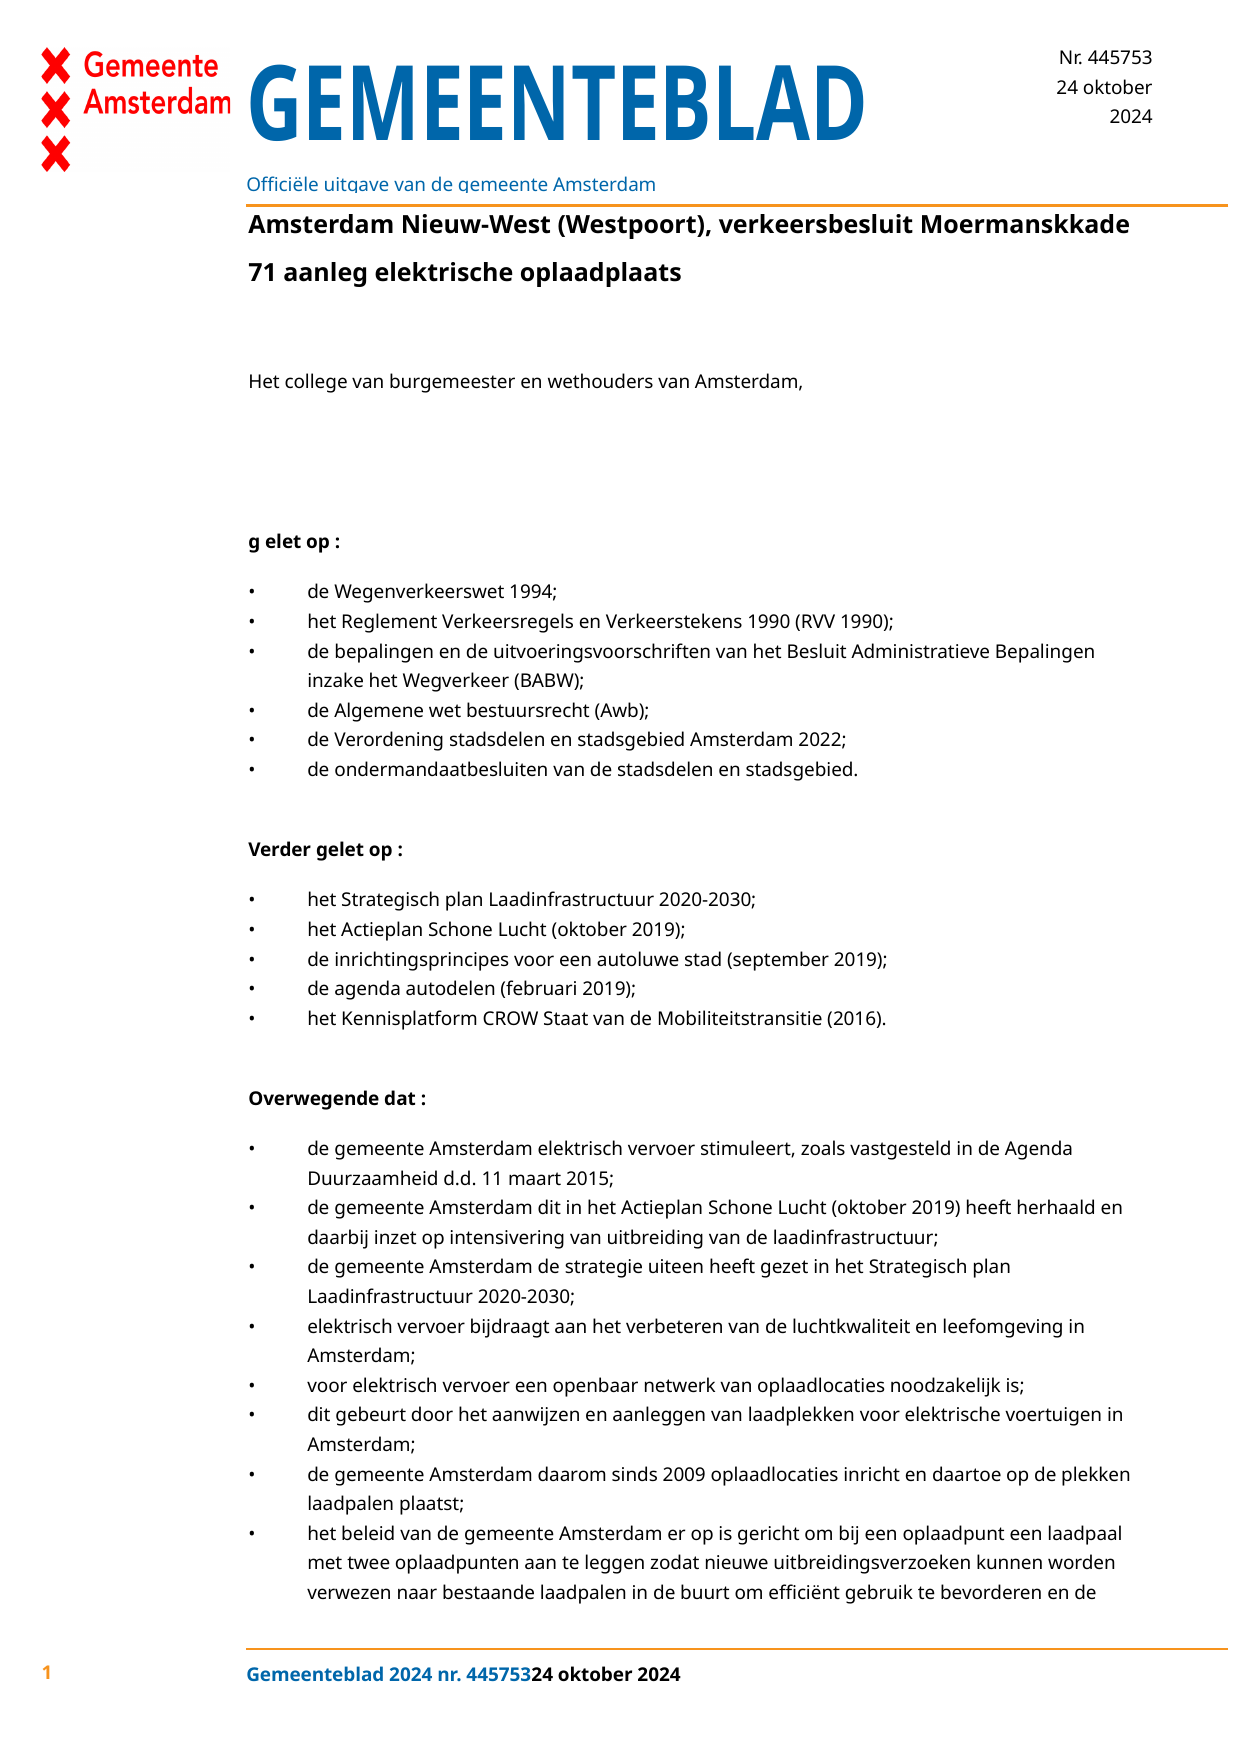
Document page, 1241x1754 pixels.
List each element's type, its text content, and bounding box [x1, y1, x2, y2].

text Het college van burgemeester en wethouders van Amsterdam, [248, 368, 1152, 394]
list de gemeente Amsterdam elektrisch vervoer stimuleert, zoals vastgesteld in de Agenda Duurzaamheid d.d. 11 maart 2015; [248, 1135, 1152, 1191]
list de agenda autodelen (februari 2019); [248, 975, 1152, 1001]
text Overwegende dat : [248, 1085, 1152, 1111]
list de Wegenverkeerswet 1994; [248, 579, 1152, 604]
list elektrisch vervoer bijdraagt aan het verbeteren van de luchtkwaliteit en leefomgeving in Amsterdam; [248, 1313, 1152, 1368]
list de gemeente Amsterdam dit in het Actieplan Schone Lucht (oktober 2019) heeft herhaald en daarbij inzet op intensivering van uitbreiding van de laadinfrastructuur; [248, 1194, 1152, 1250]
text Verder gelet op : [248, 836, 1152, 862]
list de gemeente Amsterdam daarom sinds 2009 oplaadlocaties inricht en daartoe op de plekken laadpalen plaatst; [248, 1461, 1152, 1516]
list het Actieplan Schone Lucht (oktober 2019); [248, 916, 1152, 942]
list de gemeente Amsterdam de strategie uiteen heeft gezet in het Strategisch plan Laadinfrastructuur 2020-2030; [248, 1254, 1152, 1309]
list de inrichtingsprincipes voor een autoluwe stad (september 2019); [248, 946, 1152, 971]
list het Kennisplatform CROW Staat van de Mobiliteitstransitie (2016). [248, 1005, 1152, 1031]
list de Verordening stadsdelen en stadsgebied Amsterdam 2022; [248, 727, 1152, 752]
list voor elektrisch vervoer een openbaar netwerk van oplaadlocaties noodzakelijk is; [248, 1372, 1152, 1398]
list de Algemene wet bestuursrecht (Awb); [248, 697, 1152, 723]
list het Reglement Verkeersregels en Verkeerstekens 1990 (RVV 1990); [248, 608, 1152, 634]
list de ondermandaatbesluiten van de stadsdelen en stadsgebied. [248, 756, 1152, 782]
list het Strategisch plan Laadinfrastructuur 2020-2030; [248, 887, 1152, 912]
list dit gebeurt door het aanwijzen en aanleggen van laadplekken voor elektrische voertuigen in Amsterdam; [248, 1402, 1152, 1457]
text g elet op : [248, 528, 1152, 554]
picture [41, 47, 231, 172]
list de bepalingen en de uitvoeringsvoorschriften van het Besluit Administratieve Bepalingen inzake het Wegverkeer (BABW); [248, 638, 1152, 693]
list het beleid van de gemeente Amsterdam er op is gericht om bij een oplaadpunt een laadpaal met twee oplaadpunten aan te leggen zodat nieuwe uitbreidingsverzoeken kunnen worden verwezen naar bestaande laadpalen in de buurt om efficiënt gebruik te bevorderen en de [248, 1520, 1152, 1605]
text Amsterdam Nieuw-West (Westpoort), verkeersbesluit Moermanskkade 71 aanleg elektrische oplaadplaats [248, 207, 1152, 288]
